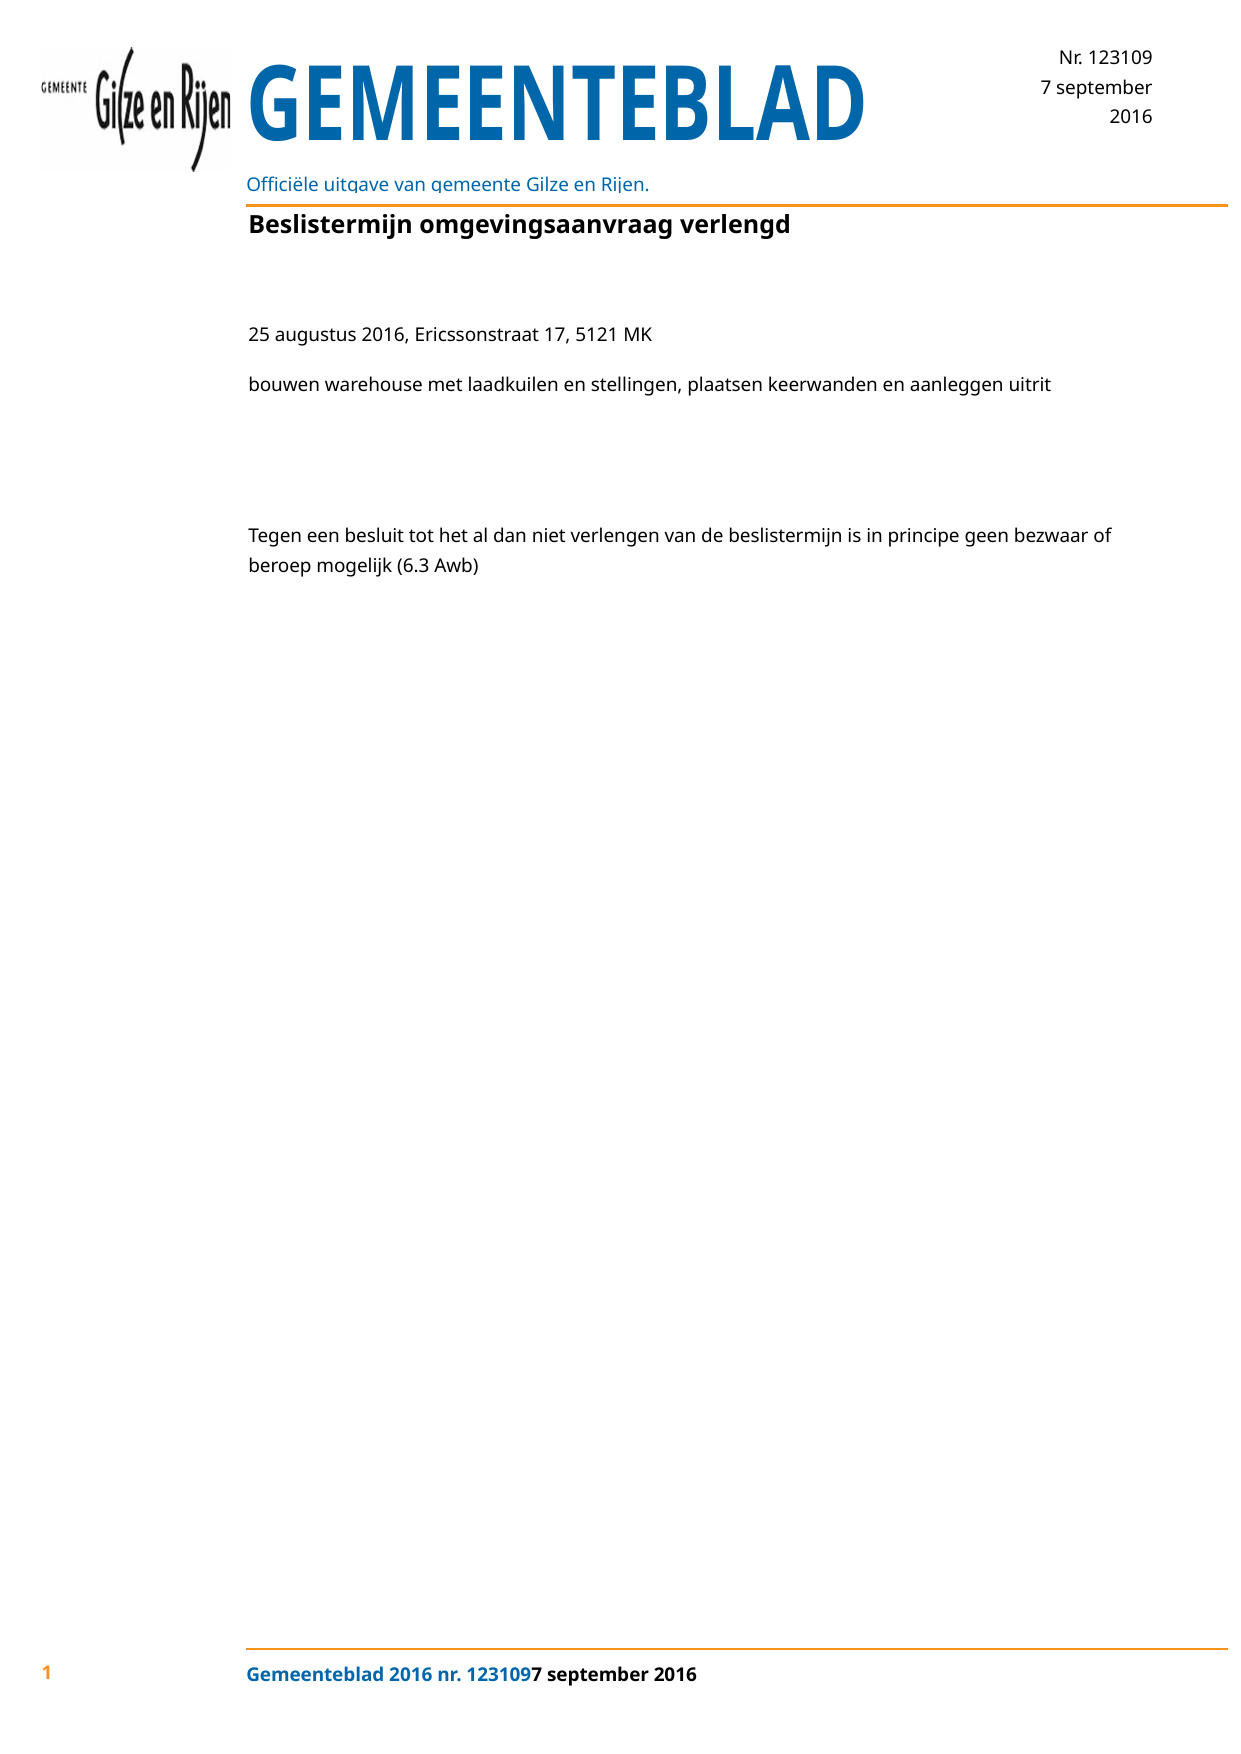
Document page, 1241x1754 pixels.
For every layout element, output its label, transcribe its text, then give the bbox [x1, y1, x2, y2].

picture [41, 47, 231, 172]
text Tegen een besluit tot het al dan niet verlengen van de beslistermijn is in principe geen bezwaar of beroep mogelijk (6.3 Awb) [248, 522, 1152, 578]
text 25 augustus 2016, Ericssonstraat 17, 5121 MK [248, 321, 1152, 346]
text Beslistermijn omgevingsaanvraag verlengd [248, 207, 1152, 241]
text bouwen warehouse met laadkuilen en stellingen, plaatsen keerwanden en aanleggen uitrit [248, 371, 1152, 397]
